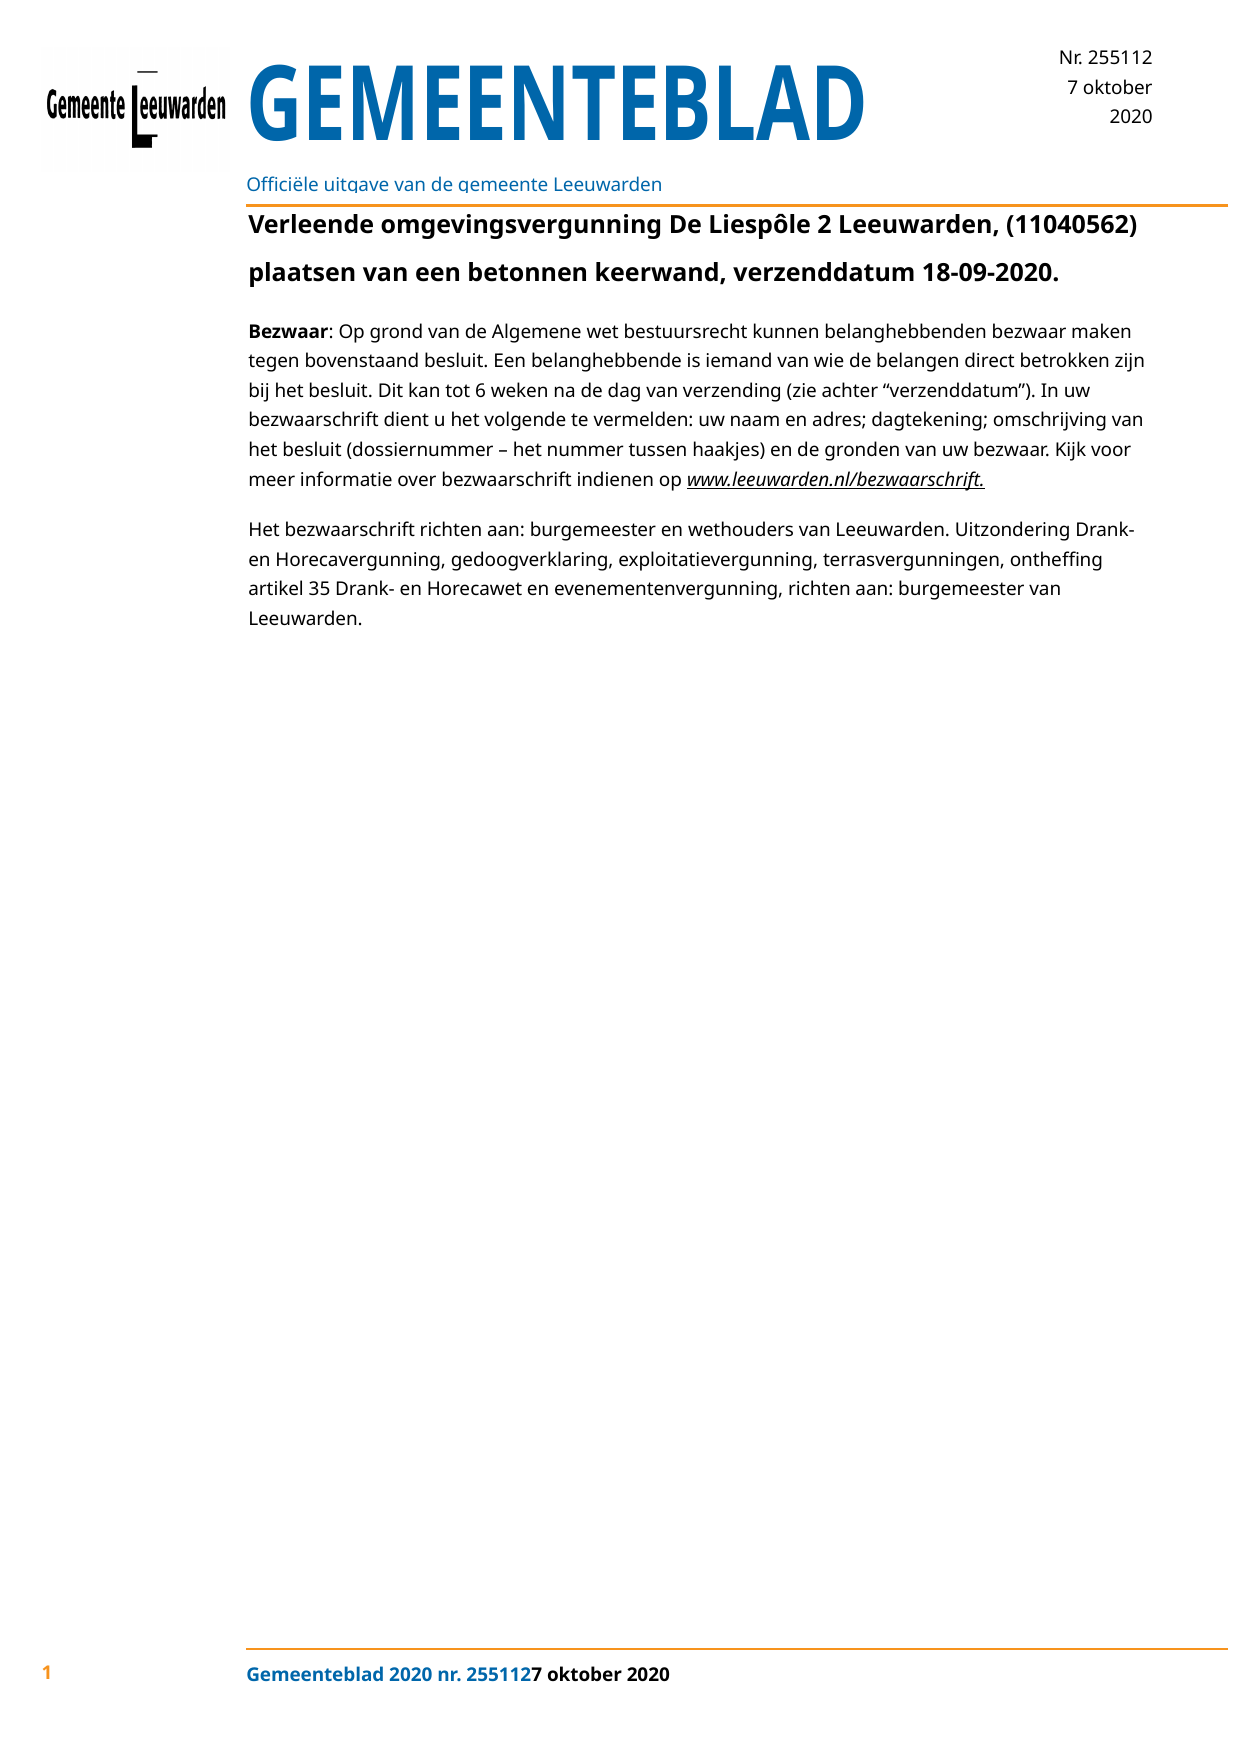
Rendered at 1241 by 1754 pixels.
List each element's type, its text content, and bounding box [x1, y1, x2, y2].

picture [41, 47, 231, 172]
text Het bezwaarschrift richten aan: burgemeester en wethouders van Leeuwarden. Uitzondering Drank- en Horecavergunning, gedoogverklaring, exploitatievergunning, terrasvergunningen, ontheffing artikel 35 Drank- en Horecawet en evenementenvergunning, richten aan: burgemeester van Leeuwarden. [248, 516, 1152, 631]
text Bezwaar: Op grond van de Algemene wet bestuursrecht kunnen belanghebbenden bezwaar maken tegen bovenstaand besluit. Een belanghebbende is iemand van wie de belangen direct betrokken zijn bij het besluit. Dit kan tot 6 weken na de dag van verzending (zie achter “verzenddatum”). In uw bezwaarschrift dient u het volgende te vermelden: uw naam en adres; dagtekening; omschrijving van het besluit (dossiernummer – het nummer tussen haakjes) en de gronden van uw bezwaar. Kijk voor meer informatie over bezwaarschrift indienen op www.leeuwarden.nl/bezwaarschrift. [248, 318, 1152, 492]
text Verleende omgevingsvergunning De Liespôle 2 Leeuwarden, (11040562) plaatsen van een betonnen keerwand, verzenddatum 18-09-2020. [248, 207, 1152, 288]
